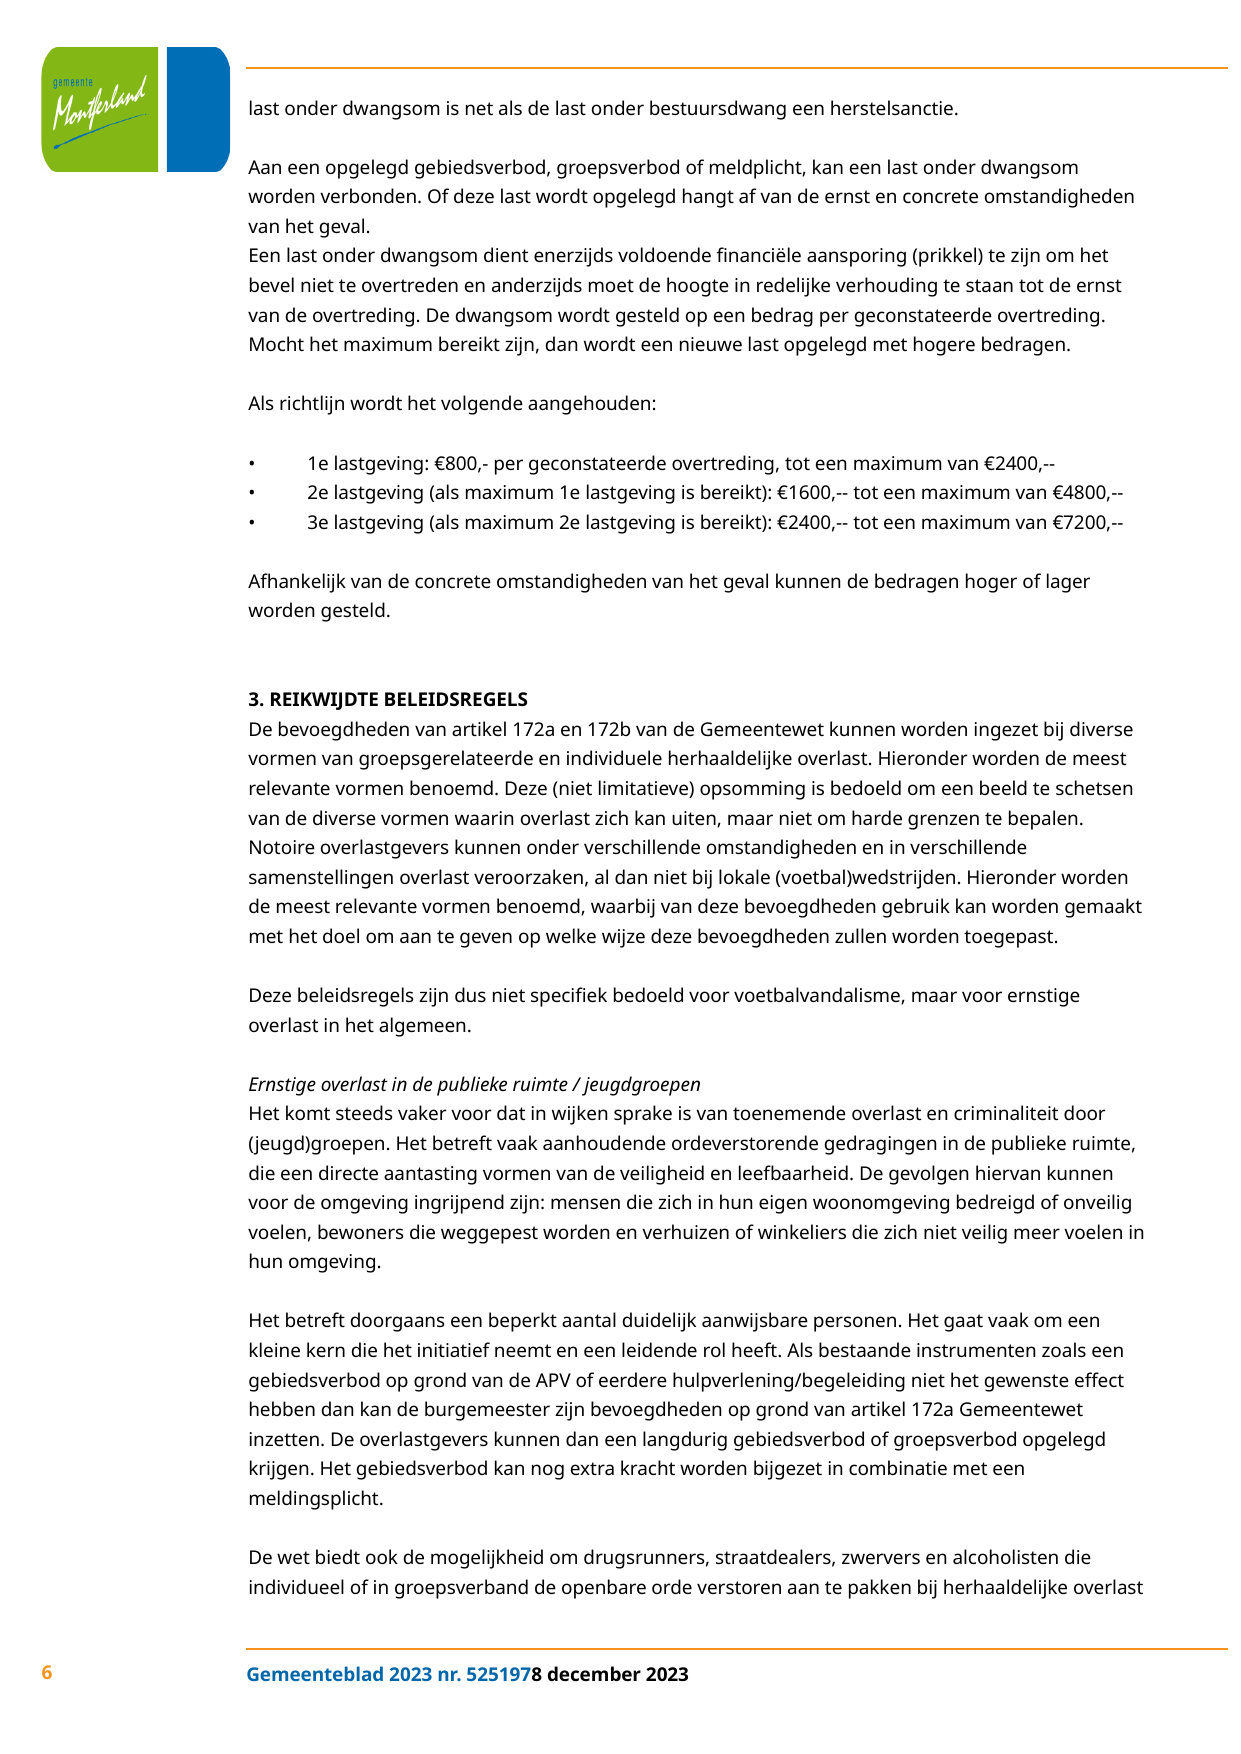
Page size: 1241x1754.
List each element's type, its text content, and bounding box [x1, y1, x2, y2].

text Als richtlijn wordt het volgende aangehouden: [248, 391, 1152, 416]
text Een last onder dwangsom dient enerzijds voldoende financiële aansporing (prikkel) te zijn om het bevel niet te overtreden en anderzijds moet de hoogte in redelijke verhouding te staan tot de ernst van de overtreding. De dwangsom wordt gesteld op een bedrag per geconstateerde overtreding. Mocht het maximum bereikt zijn, dan wordt een nieuwe last opgelegd met hogere bedragen. [248, 243, 1152, 357]
list 2e lastgeving (als maximum 1e lastgeving is bereikt): €1600,-- tot een maximum van €4800,-- [248, 479, 1152, 505]
picture [41, 47, 231, 172]
list 1e lastgeving: €800,- per geconstateerde overtreding, tot een maximum van €2400,-- [248, 450, 1152, 476]
text last onder dwangsom is net als de last onder bestuursdwang een herstelsanctie. [248, 95, 1152, 121]
text Deze beleidsregels zijn dus niet specifiek bedoeld voor voetbalvandalisme, maar voor ernstige overlast in het algemeen. [248, 982, 1152, 1038]
text Aan een opgelegd gebiedsverbod, groepsverbod of meldplicht, kan een last onder dwangsom worden verbonden. Of deze last wordt opgelegd hangt af van de ernst en concrete omstandigheden van het geval. [248, 154, 1152, 239]
text Ernstige overlast in de publieke ruimte / jeugdgroepen [248, 1071, 1152, 1097]
text Afhankelijk van de concrete omstandigheden van het geval kunnen de bedragen hoger of lager worden gesteld. [248, 568, 1152, 623]
text De wet biedt ook de mogelijkheid om drugsrunners, straatdealers, zwervers en alcoholisten die individueel of in groepsverband de openbare orde verstoren aan te pakken bij herhaaldelijke overlast [248, 1544, 1152, 1600]
list 3e lastgeving (als maximum 2e lastgeving is bereikt): €2400,-- tot een maximum van €7200,-- [248, 509, 1152, 535]
text Het betreft doorgaans een beperkt aantal duidelijk aanwijsbare personen. Het gaat vaak om een kleine kern die het initiatief neemt en een leidende rol heeft. Als bestaande instrumenten zoals een gebiedsverbod op grond van de APV of eerdere hulpverlening/begeleiding niet het gewenste effect hebben dan kan de burgemeester zijn bevoegdheden op grond van artikel 172a Gemeentewet inzetten. De overlastgevers kunnen dan een langdurig gebiedsverbod of groepsverbod opgelegd krijgen. Het gebiedsverbod kan nog extra kracht worden bijgezet in combinatie met een meldingsplicht. [248, 1308, 1152, 1511]
text De bevoegdheden van artikel 172a en 172b van de Gemeentewet kunnen worden ingezet bij diverse vormen van groepsgerelateerde en individuele herhaaldelijke overlast. Hieronder worden de meest relevante vormen benoemd. Deze (niet limitatieve) opsomming is bedoeld om een beeld te schetsen van de diverse vormen waarin overlast zich kan uiten, maar niet om harde grenzen te bepalen. Notoire overlastgevers kunnen onder verschillende omstandigheden en in verschillende samenstellingen overlast veroorzaken, al dan niet bij lokale (voetbal)wedstrijden. Hieronder worden de meest relevante vormen benoemd, waarbij van deze bevoegdheden gebruik kan worden gemaakt met het doel om aan te geven op welke wijze deze bevoegdheden zullen worden toegepast. [248, 716, 1152, 949]
text Het komt steeds vaker voor dat in wijken sprake is van toenemende overlast en criminaliteit door (jeugd)groepen. Het betreft vaak aanhoudende ordeverstorende gedragingen in de publieke ruimte, die een directe aantasting vormen van de veiligheid en leefbaarheid. De gevolgen hiervan kunnen voor de omgeving ingrijpend zijn: mensen die zich in hun eigen woonomgeving bedreigd of onveilig voelen, bewoners die weggepest worden en verhuizen of winkeliers die zich niet veilig meer voelen in hun omgeving. [248, 1101, 1152, 1274]
text 3. REIKWIJDTE BELEIDSREGELS [248, 686, 1152, 712]
